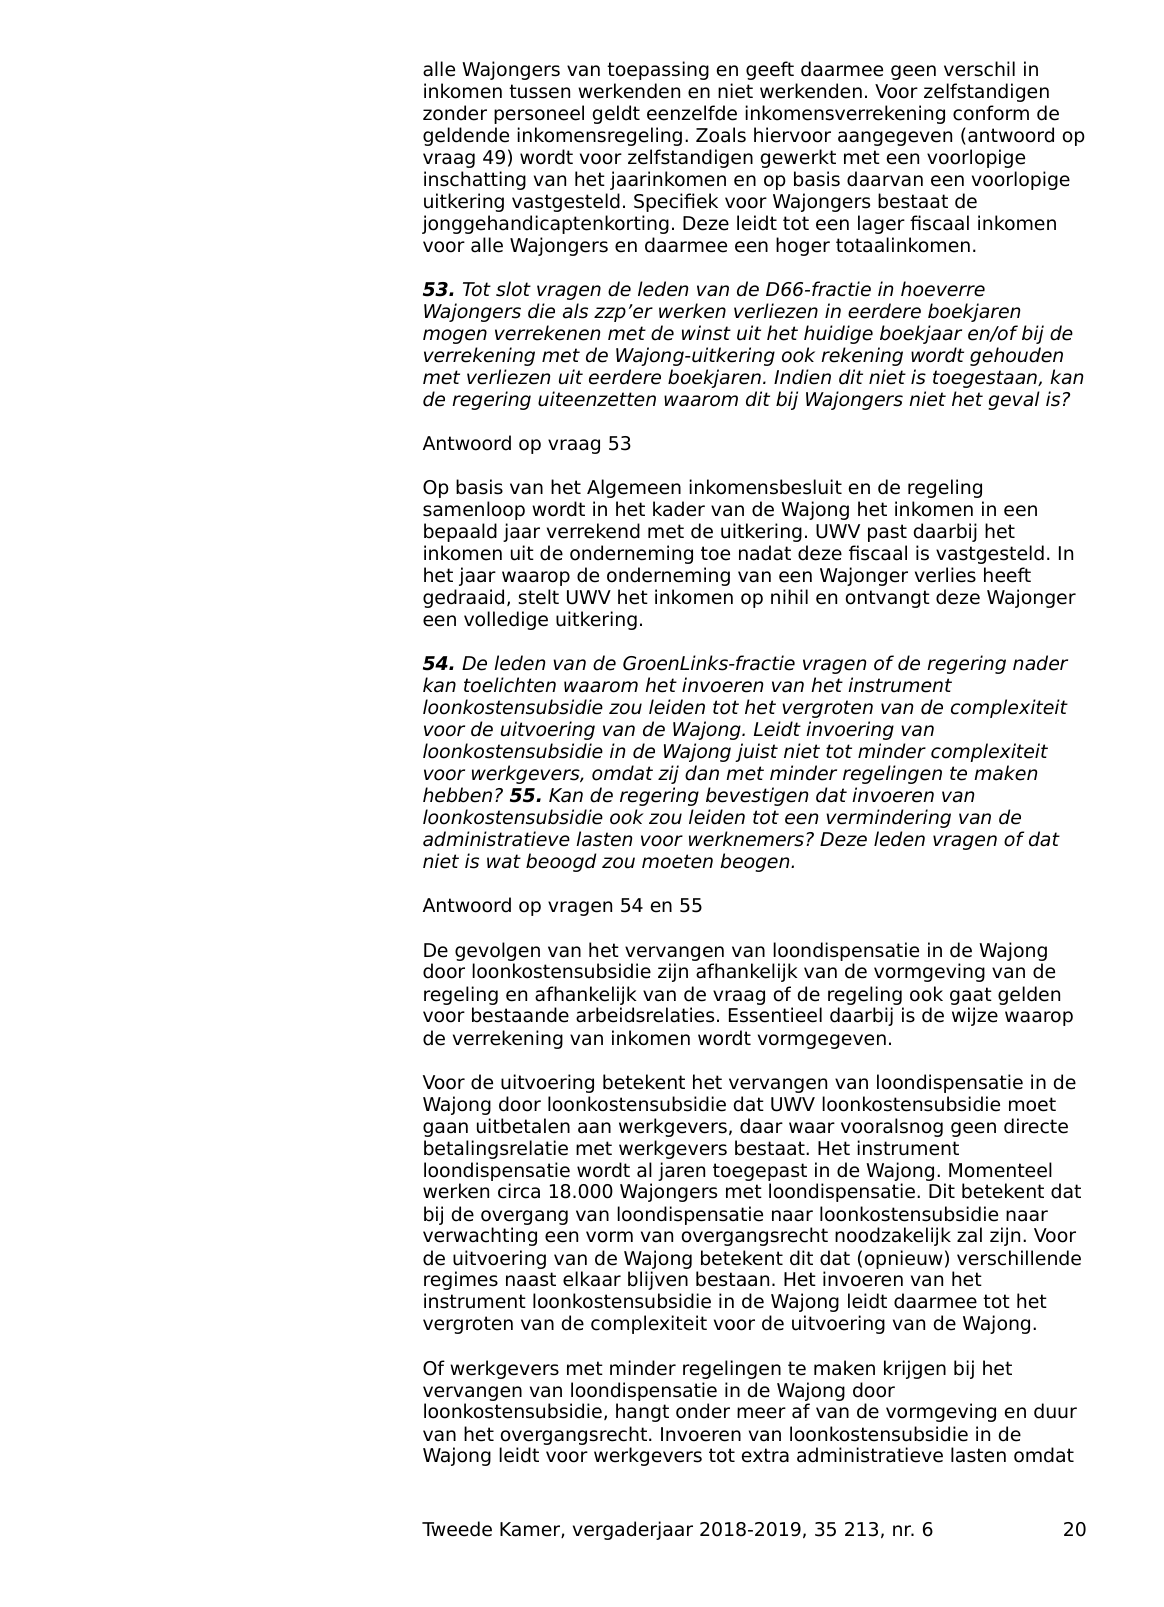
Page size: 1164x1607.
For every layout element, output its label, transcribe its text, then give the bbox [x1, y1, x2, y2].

text 54. De leden van de GroenLinks-fractie vragen of de regering nader kan toelichten waarom het invoeren van het instrument loonkostensubsidie zou leiden tot het vergroten van de complexiteit voor de uitvoering van de Wajong. Leidt invoering van loonkostensubsidie in de Wajong juist niet tot minder complexiteit voor werkgevers, omdat zij dan met minder regelingen te maken hebben? 55. Kan de regering bevestigen dat invoeren van loonkostensubsidie ook zou leiden tot een vermindering van de administratieve lasten voor werknemers? Deze leden vragen of dat niet is wat beoogd zou moeten beogen. [422, 653, 1087, 873]
text Of werkgevers met minder regelingen te maken krijgen bij het vervangen van loondispensatie in de Wajong door loonkostensubsidie, hangt onder meer af van de vormgeving en duur van het overgangsrecht. Invoeren van loonkostensubsidie in de Wajong leidt voor werkgevers tot extra administratieve lasten omdat [422, 1357, 1087, 1467]
text alle Wajongers van toepassing en geeft daarmee geen verschil in inkomen tussen werkenden en niet werkenden. Voor zelfstandigen zonder personeel geldt eenzelfde inkomensverrekening conform de geldende inkomensregeling. Zoals hiervoor aangegeven (antwoord op vraag 49) wordt voor zelfstandigen gewerkt met een voorlopige inschatting van het jaarinkomen en op basis daarvan een voorlopige uitkering vastgesteld. Specifiek voor Wajongers bestaat de jonggehandicaptenkorting. Deze leidt tot een lager fiscaal inkomen voor alle Wajongers en daarmee een hoger totaalinkomen. [422, 59, 1087, 257]
text Antwoord op vragen 54 en 55 [422, 895, 1087, 917]
text 53. Tot slot vragen de leden van de D66-fractie in hoeverre Wajongers die als zzp’er werken verliezen in eerdere boekjaren mogen verrekenen met de winst uit het huidige boekjaar en/of bij de verrekening met de Wajong-uitkering ook rekening wordt gehouden met verliezen uit eerdere boekjaren. Indien dit niet is toegestaan, kan de regering uiteenzetten waarom dit bij Wajongers niet het geval is? [422, 279, 1087, 411]
text Voor de uitvoering betekent het vervangen van loondispensatie in de Wajong door loonkostensubsidie dat UWV loonkostensubsidie moet gaan uitbetalen aan werkgevers, daar waar vooralsnog geen directe betalingsrelatie met werkgevers bestaat. Het instrument loondispensatie wordt al jaren toegepast in de Wajong. Momenteel werken circa 18.000 Wajongers met loondispensatie. Dit betekent dat bij de overgang van loondispensatie naar loonkostensubsidie naar verwachting een vorm van overgangsrecht noodzakelijk zal zijn. Voor de uitvoering van de Wajong betekent dit dat (opnieuw) verschillende regimes naast elkaar blijven bestaan. Het invoeren van het instrument loonkostensubsidie in de Wajong leidt daarmee tot het vergroten van de complexiteit voor de uitvoering van de Wajong. [422, 1072, 1087, 1335]
text Op basis van het Algemeen inkomensbesluit en de regeling samenloop wordt in het kader van de Wajong het inkomen in een bepaald jaar verrekend met de uitkering. UWV past daarbij het inkomen uit de onderneming toe nadat deze fiscaal is vastgesteld. In het jaar waarop de onderneming van een Wajonger verlies heeft gedraaid, stelt UWV het inkomen op nihil en ontvangt deze Wajonger een volledige uitkering. [422, 477, 1087, 631]
text De gevolgen van het vervangen van loondispensatie in de Wajong door loonkostensubsidie zijn afhankelijk van de vormgeving van de regeling en afhankelijk van de vraag of de regeling ook gaat gelden voor bestaande arbeidsrelaties. Essentieel daarbij is de wijze waarop de verrekening van inkomen wordt vormgegeven. [422, 939, 1087, 1049]
text Antwoord op vraag 53 [422, 433, 1087, 455]
